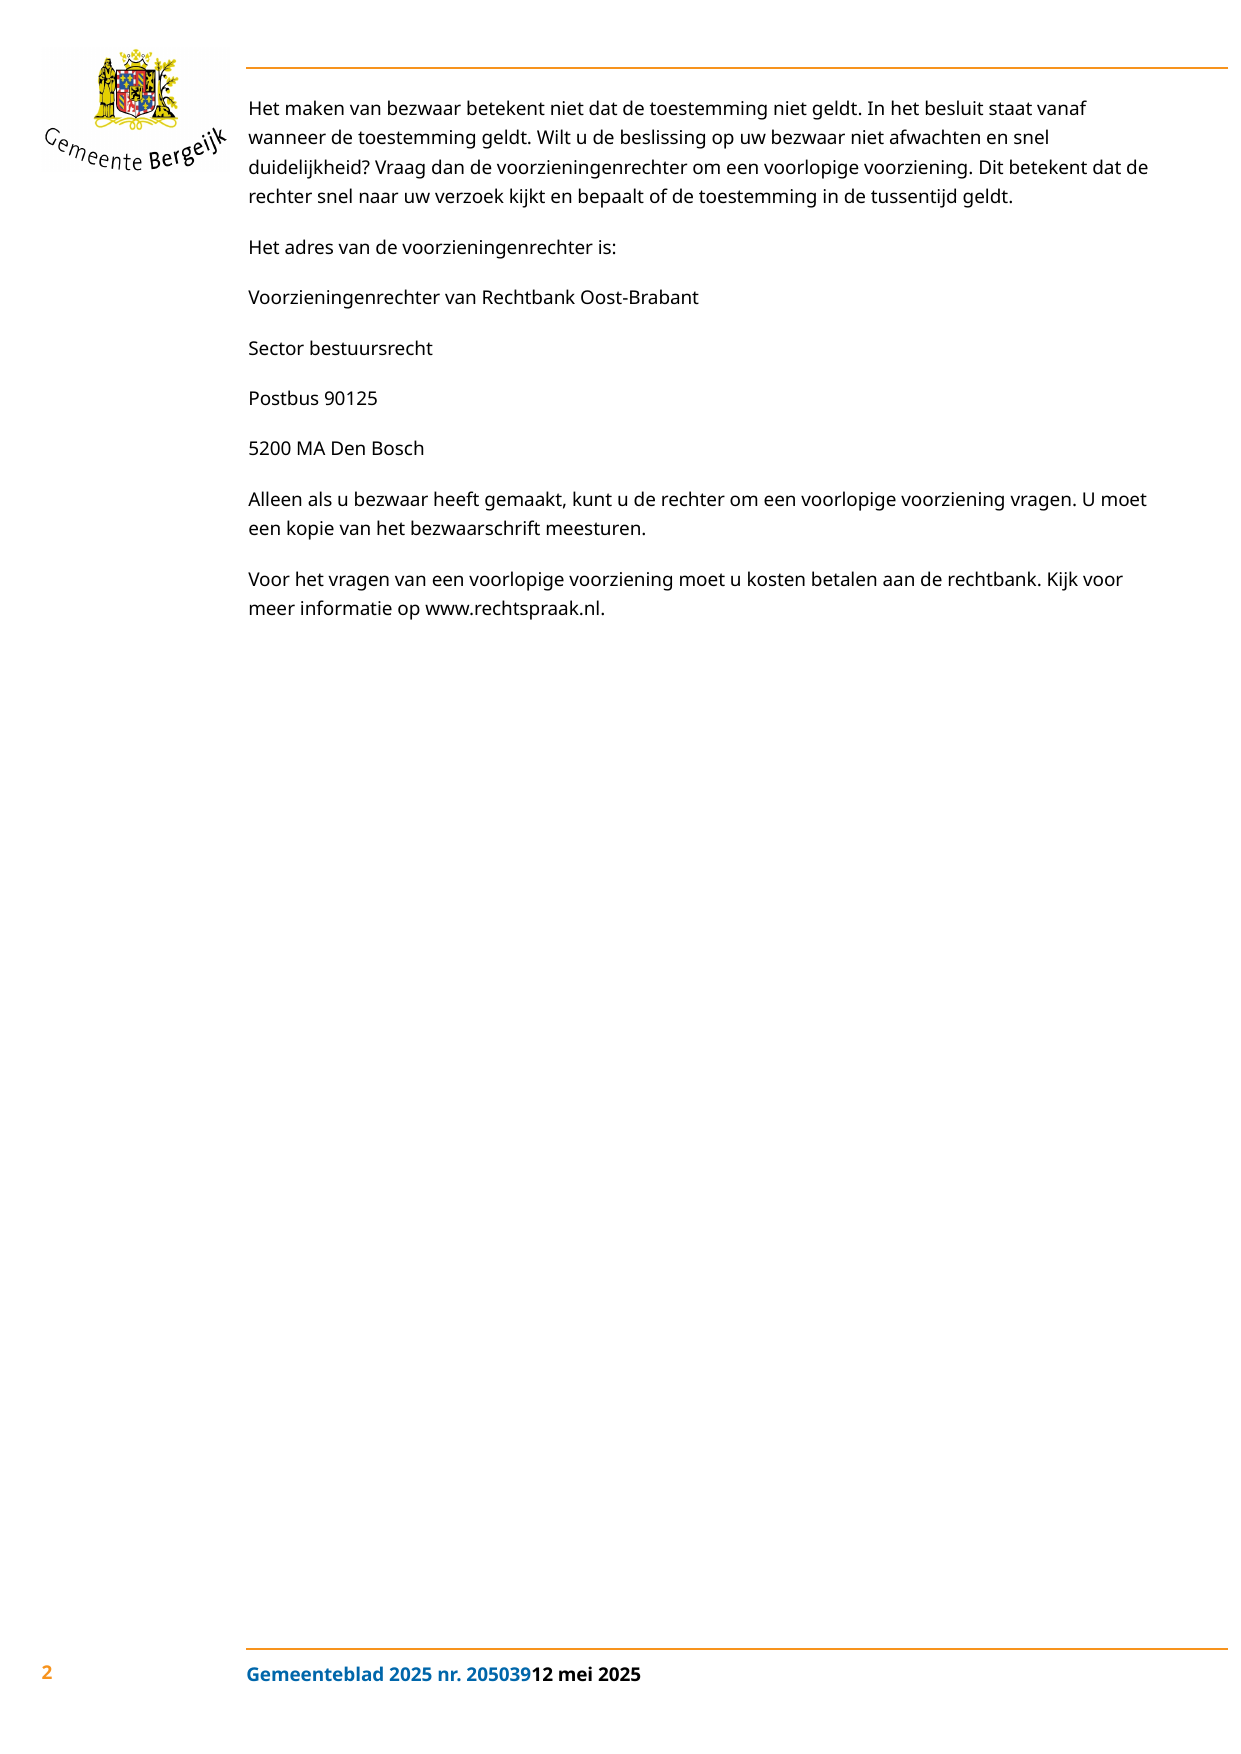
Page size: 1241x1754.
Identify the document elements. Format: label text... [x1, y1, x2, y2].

text Het adres van de voorzieningenrechter is: [248, 234, 1152, 260]
text Voorzieningenrechter van Rechtbank Oost-Brabant [248, 284, 1152, 310]
text Postbus 90125 [248, 385, 1152, 411]
picture [41, 47, 231, 172]
text Sector bestuursrecht [248, 335, 1152, 361]
text 5200 MA Den Bosch [248, 436, 1152, 461]
text Alleen als u bezwaar heeft gemaakt, kunt u de rechter om een voorlopige voorziening vragen. U moet een kopie van het bezwaarschrift meesturen. [248, 486, 1152, 541]
text Voor het vragen van een voorlopige voorziening moet u kosten betalen aan de rechtbank. Kijk voor meer informatie op www.rechtspraak.nl. [248, 566, 1152, 621]
text Het maken van bezwaar betekent niet dat de toestemming niet geldt. In het besluit staat vanaf wanneer de toestemming geldt. Wilt u de beslissing op uw bezwaar niet afwachten en snel duidelijkheid? Vraag dan de voorzieningenrechter om een voorlopige voorziening. Dit betekent dat de rechter snel naar uw verzoek kijkt en bepaalt of de toestemming in de tussentijd geldt. [248, 95, 1152, 209]
